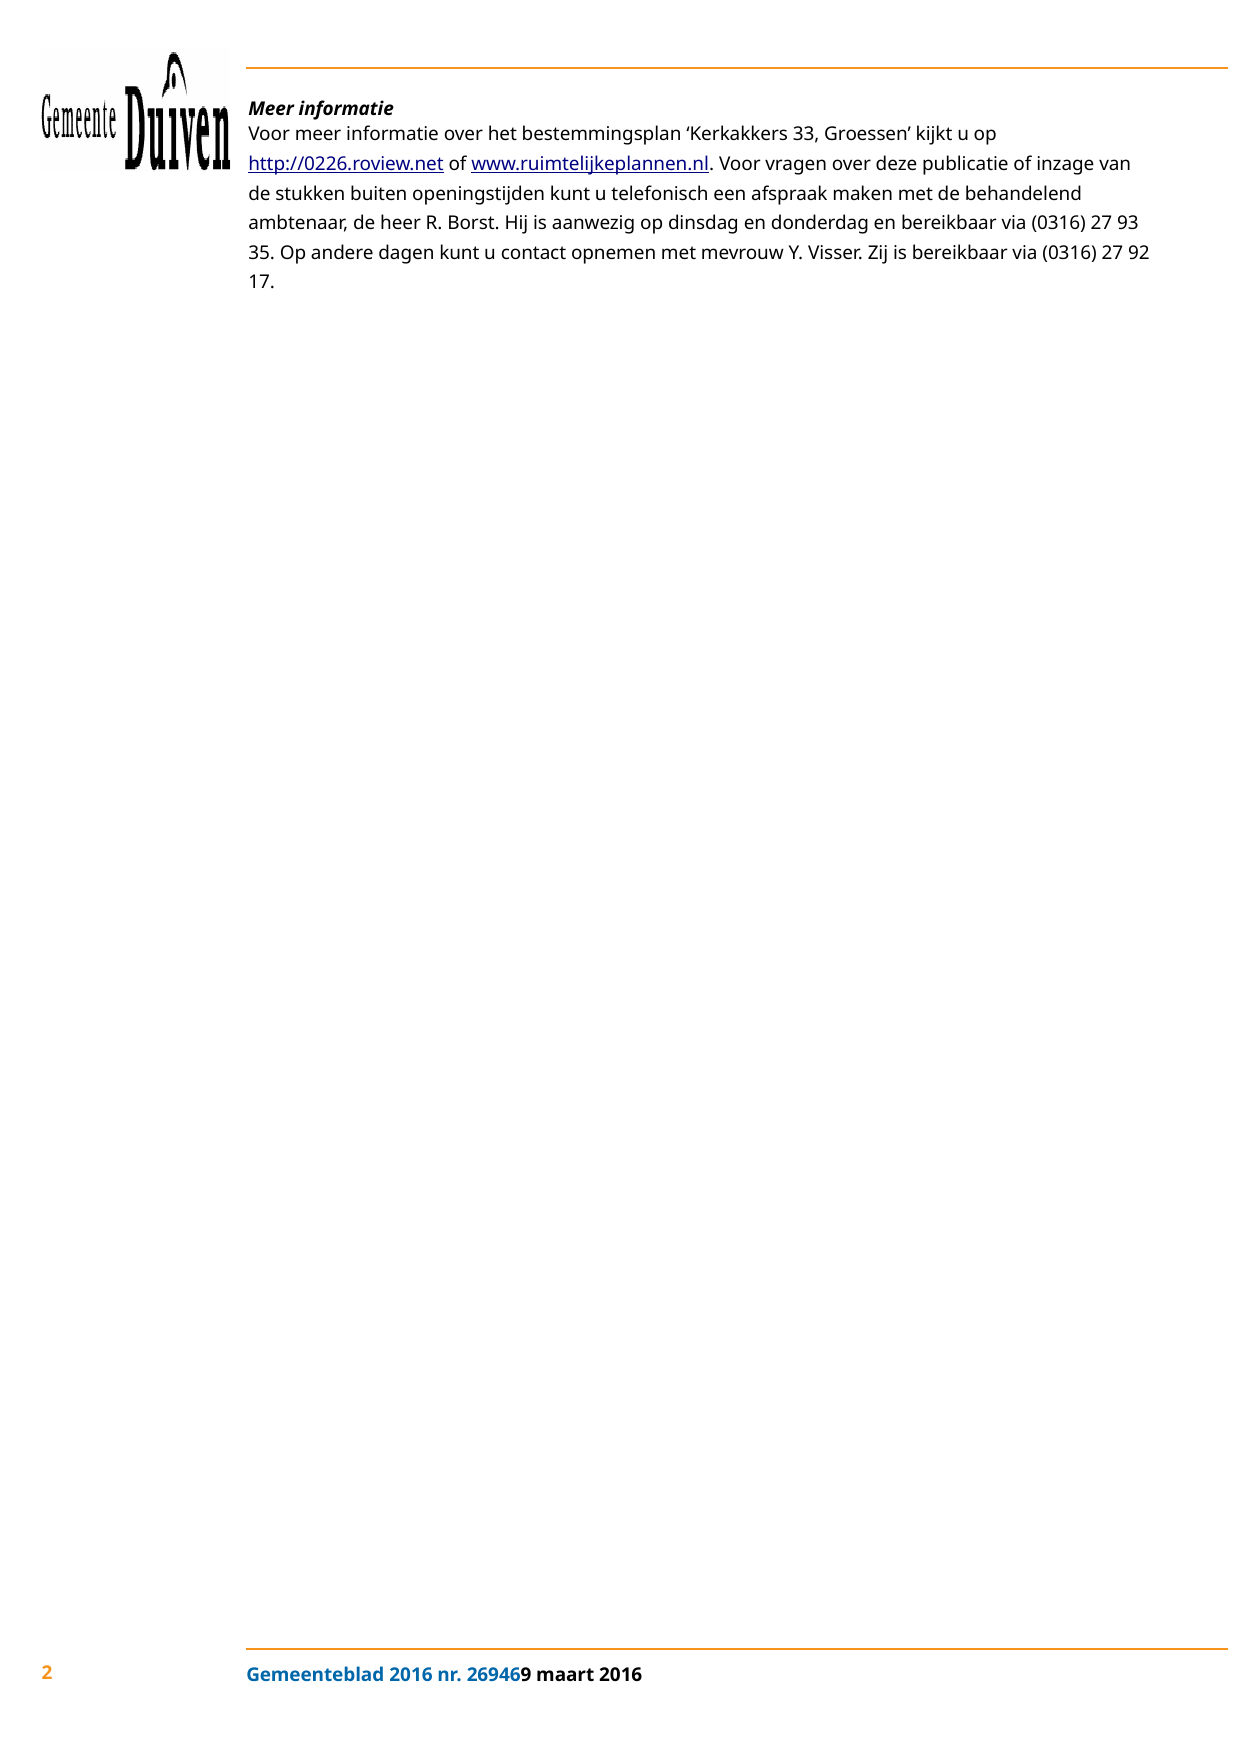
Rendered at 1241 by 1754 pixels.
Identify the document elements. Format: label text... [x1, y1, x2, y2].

picture [41, 47, 231, 172]
text Voor meer informatie over het bestemmingsplan ‘Kerkakkers 33, Groessen’ kijkt u op http://0226.roview.net of www.ruimtelijkeplannen.nl. Voor vragen over deze publicatie of inzage van de stukken buiten openingstijden kunt u telefonisch een afspraak maken met de behandelend ambtenaar, de heer R. Borst. Hij is aanwezig op dinsdag en donderdag en bereikbaar via (0316) 27 93 35. Op andere dagen kunt u contact opnemen met mevrouw Y. Visser. Zij is bereikbaar via (0316) 27 92 17. [248, 121, 1152, 294]
text Meer informatie [248, 95, 1152, 121]
